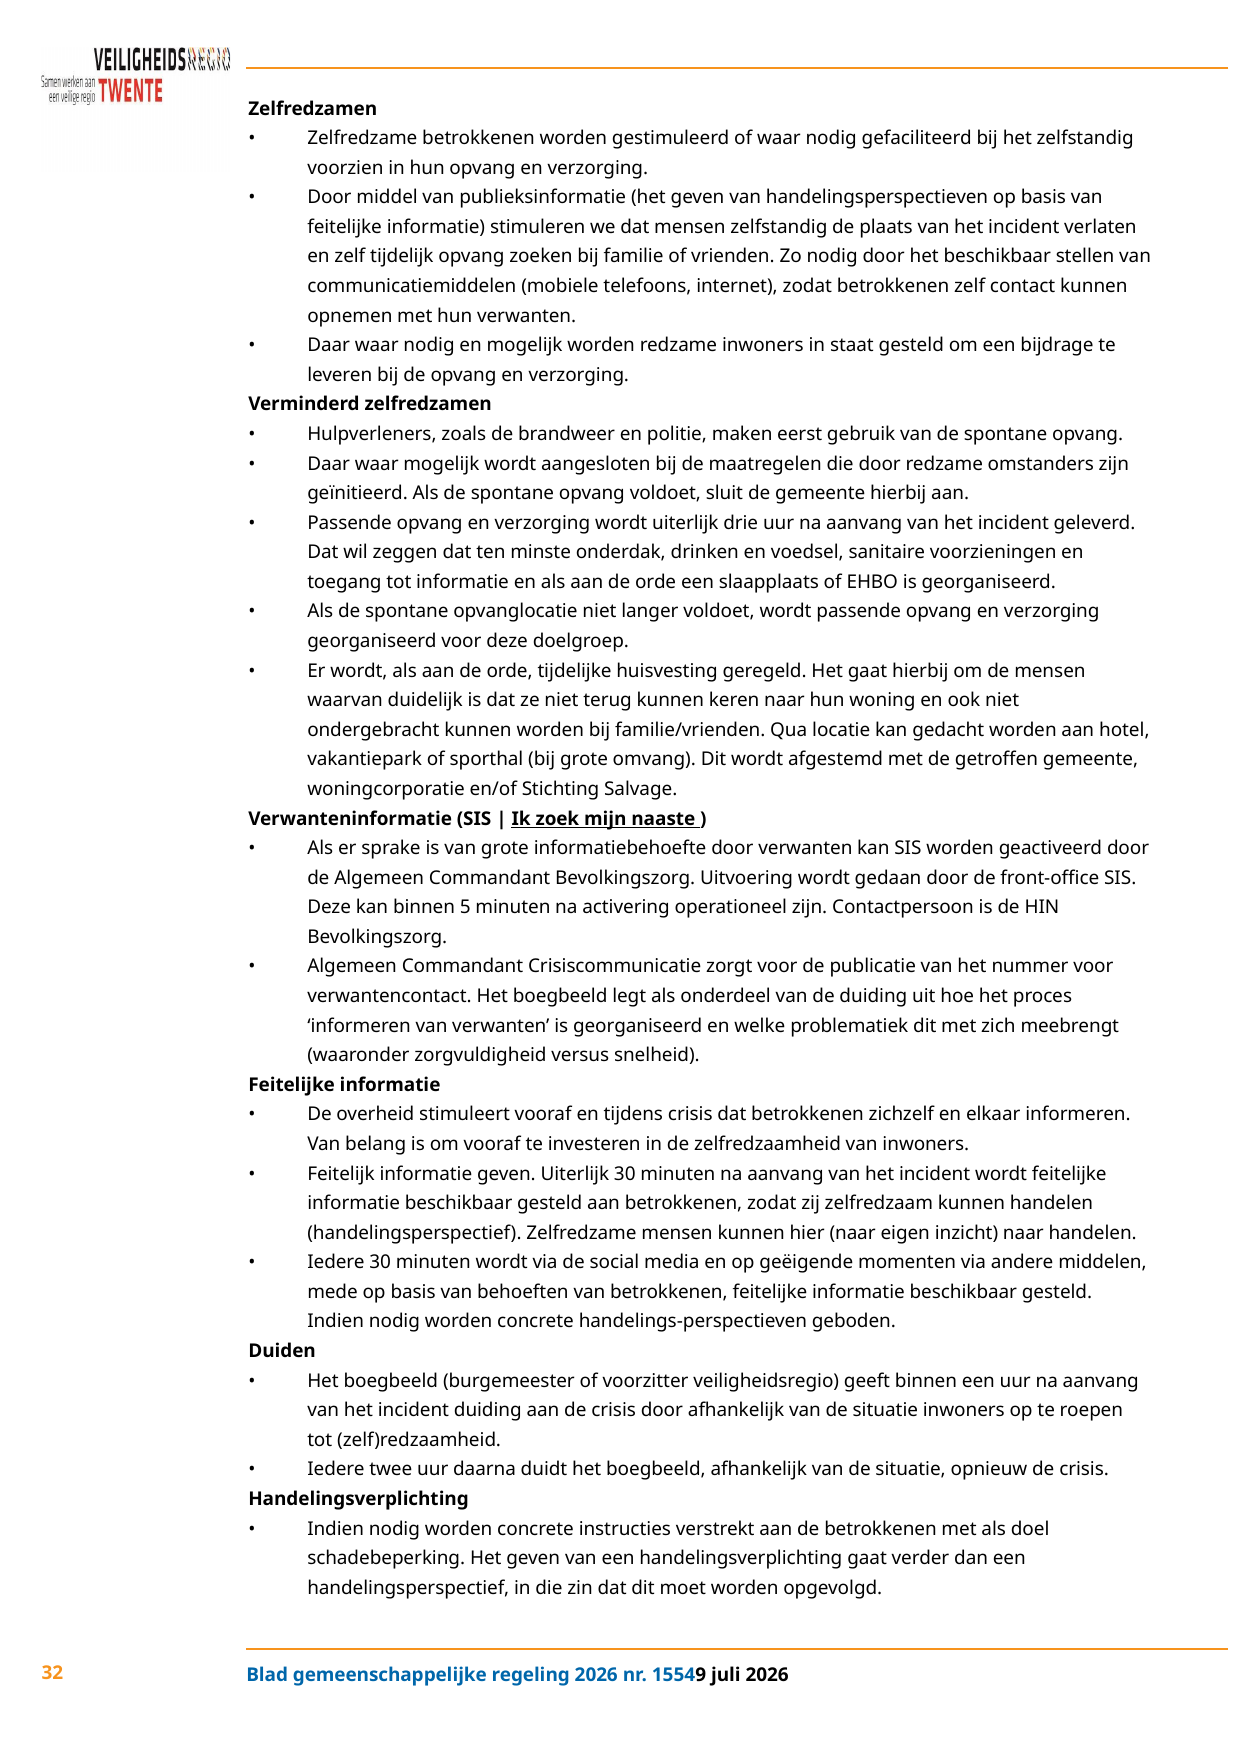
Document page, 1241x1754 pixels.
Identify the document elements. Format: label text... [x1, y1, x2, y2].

list Als de spontane opvanglocatie niet langer voldoet, wordt passende opvang en verzorging georganiseerd voor deze doelgroep. [248, 598, 1152, 653]
list Door middel van publieksinformatie (het geven van handelingsperspectieven op basis van feitelijke informatie) stimuleren we dat mensen zelfstandig de plaats van het incident verlaten en zelf tijdelijk opvang zoeken bij familie of vrienden. Zo nodig door het beschikbaar stellen van communicatiemiddelen (mobiele telefoons, internet), zodat betrokkenen zelf contact kunnen opnemen met hun verwanten. [248, 183, 1152, 328]
list Passende opvang en verzorging wordt uiterlijk drie uur na aanvang van het incident geleverd. Dat wil zeggen dat ten minste onderdak, drinken en voedsel, sanitaire voorzieningen en toegang tot informatie en als aan de orde een slaapplaats of EHBO is georganiseerd. [248, 509, 1152, 594]
list Het boegbeeld (burgemeester of voorzitter veiligheidsregio) geeft binnen een uur na aanvang van het incident duiding aan de crisis door afhankelijk van de situatie inwoners op te roepen tot (zelf)redzaamheid. [248, 1367, 1152, 1452]
text Handelingsverplichting [248, 1485, 1152, 1511]
list Er wordt, als aan de orde, tijdelijke huisvesting geregeld. Het gaat hierbij om de mensen waarvan duidelijk is dat ze niet terug kunnen keren naar hun woning en ook niet ondergebracht kunnen worden bij familie/vrienden. Qua locatie kan gedacht worden aan hotel, vakantiepark of sporthal (bij grote omvang). Dit wordt afgestemd met de getroffen gemeente, woningcorporatie en/of Stichting Salvage. [248, 657, 1152, 801]
text Zelfredzamen [248, 95, 1152, 121]
list Indien nodig worden concrete instructies verstrekt aan de betrokkenen met als doel schadebeperking. Het geven van een handelingsverplichting gaat verder dan een handelingsperspectief, in die zin dat dit moet worden opgevolgd. [248, 1515, 1152, 1600]
list De overheid stimuleert vooraf en tijdens crisis dat betrokkenen zichzelf en elkaar informeren. Van belang is om vooraf te investeren in de zelfredzaamheid van inwoners. [248, 1101, 1152, 1156]
text Verminderd zelfredzamen [248, 391, 1152, 416]
list Iedere twee uur daarna duidt het boegbeeld, afhankelijk van de situatie, opnieuw de crisis. [248, 1456, 1152, 1481]
list Iedere 30 minuten wordt via de social media en op geëigende momenten via andere middelen, mede op basis van behoeften van betrokkenen, feitelijke informatie beschikbaar gesteld. Indien nodig worden concrete handelings-perspectieven geboden. [248, 1248, 1152, 1333]
text Duiden [248, 1337, 1152, 1363]
list Daar waar nodig en mogelijk worden redzame inwoners in staat gesteld om een bijdrage te leveren bij de opvang en verzorging. [248, 331, 1152, 387]
text Verwanteninformatie (SIS | Ik zoek mijn naaste ) [248, 805, 1152, 831]
list Algemeen Commandant Crisiscommunicatie zorgt voor de publicatie van het nummer voor verwantencontact. Het boegbeeld legt als onderdeel van de duiding uit hoe het proces ‘informeren van verwanten’ is georganiseerd en welke problematiek dit met zich meebrengt (waaronder zorgvuldigheid versus snelheid). [248, 953, 1152, 1067]
list Feitelijk informatie geven. Uiterlijk 30 minuten na aanvang van het incident wordt feitelijke informatie beschikbaar gesteld aan betrokkenen, zodat zij zelfredzaam kunnen handelen (handelingsperspectief). Zelfredzame mensen kunnen hier (naar eigen inzicht) naar handelen. [248, 1160, 1152, 1245]
list Zelfredzame betrokkenen worden gestimuleerd of waar nodig gefaciliteerd bij het zelfstandig voorzien in hun opvang en verzorging. [248, 124, 1152, 180]
text Feitelijke informatie [248, 1071, 1152, 1097]
picture [41, 47, 231, 172]
list Als er sprake is van grote informatiebehoefte door verwanten kan SIS worden geactiveerd door de Algemeen Commandant Bevolkingszorg. Uitvoering wordt gedaan door de front-office SIS. Deze kan binnen 5 minuten na activering operationeel zijn. Contactpersoon is de HIN Bevolkingszorg. [248, 834, 1152, 949]
list Hulpverleners, zoals de brandweer en politie, maken eerst gebruik van de spontane opvang. [248, 420, 1152, 446]
list Daar waar mogelijk wordt aangesloten bij de maatregelen die door redzame omstanders zijn geïnitieerd. Als de spontane opvang voldoet, sluit de gemeente hierbij aan. [248, 450, 1152, 505]
